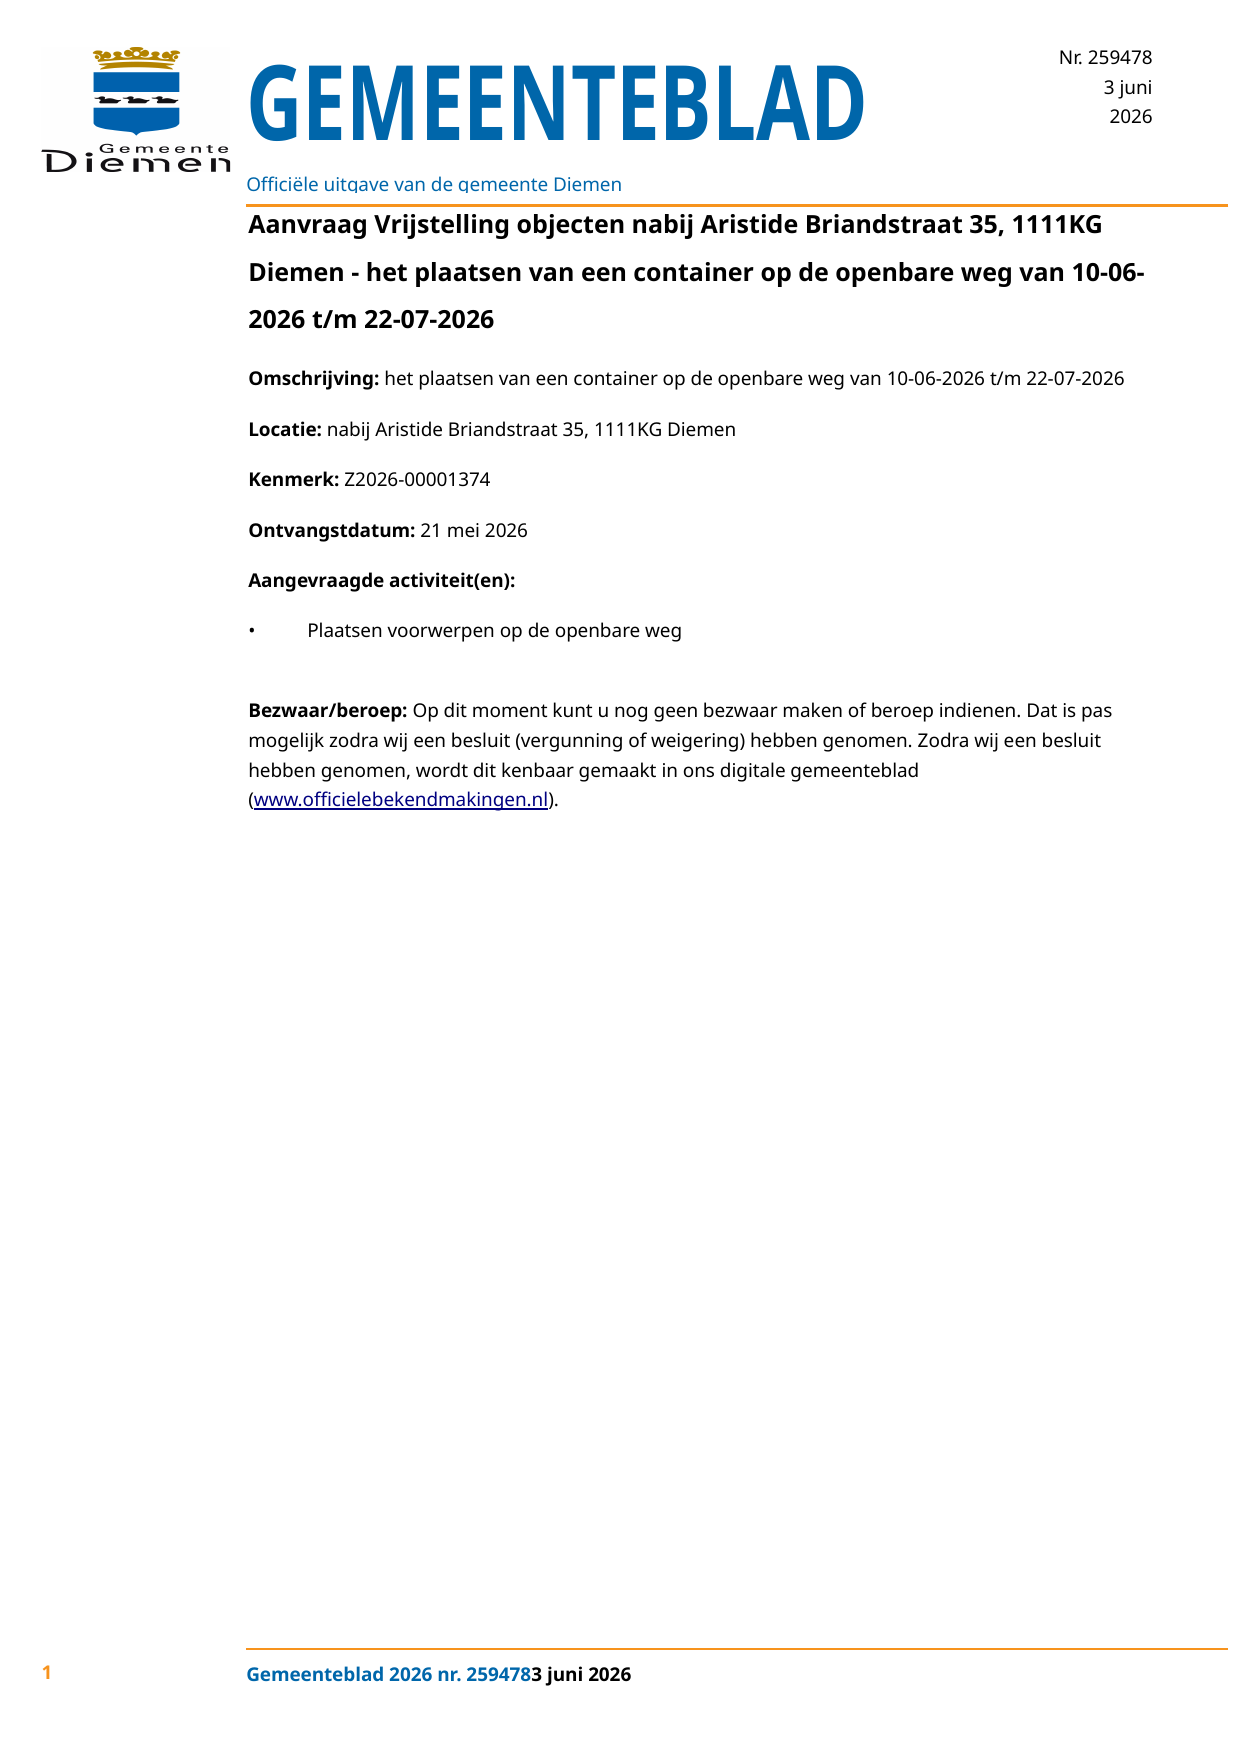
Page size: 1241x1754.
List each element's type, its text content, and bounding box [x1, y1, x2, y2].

list Plaatsen voorwerpen op de openbare weg [248, 618, 1152, 643]
text Aangevraagde activiteit(en): [248, 567, 1152, 593]
text Kenmerk: Z2026-00001374 [248, 466, 1152, 492]
text Omschrijving: het plaatsen van een container op de openbare weg van 10-06-2026 t/m 22-07-2026 [248, 366, 1152, 391]
text Locatie: nabij Aristide Briandstraat 35, 1111KG Diemen [248, 416, 1152, 442]
picture [41, 47, 231, 172]
text Bezwaar/beroep: Op dit moment kunt u nog geen bezwaar maken of beroep indienen. Dat is pas mogelijk zodra wij een besluit (vergunning of weigering) hebben genomen. Zodra wij een besluit hebben genomen, wordt dit kenbaar gemaakt in ons digitale gemeenteblad (www.officielebekendmakingen.nl). [248, 698, 1152, 812]
text Ontvangstdatum: 21 mei 2026 [248, 517, 1152, 542]
text Aanvraag Vrijstelling objecten nabij Aristide Briandstraat 35, 1111KG Diemen - het plaatsen van een container op de openbare weg van 10-06-2026 t/m 22-07-2026 [248, 207, 1152, 336]
